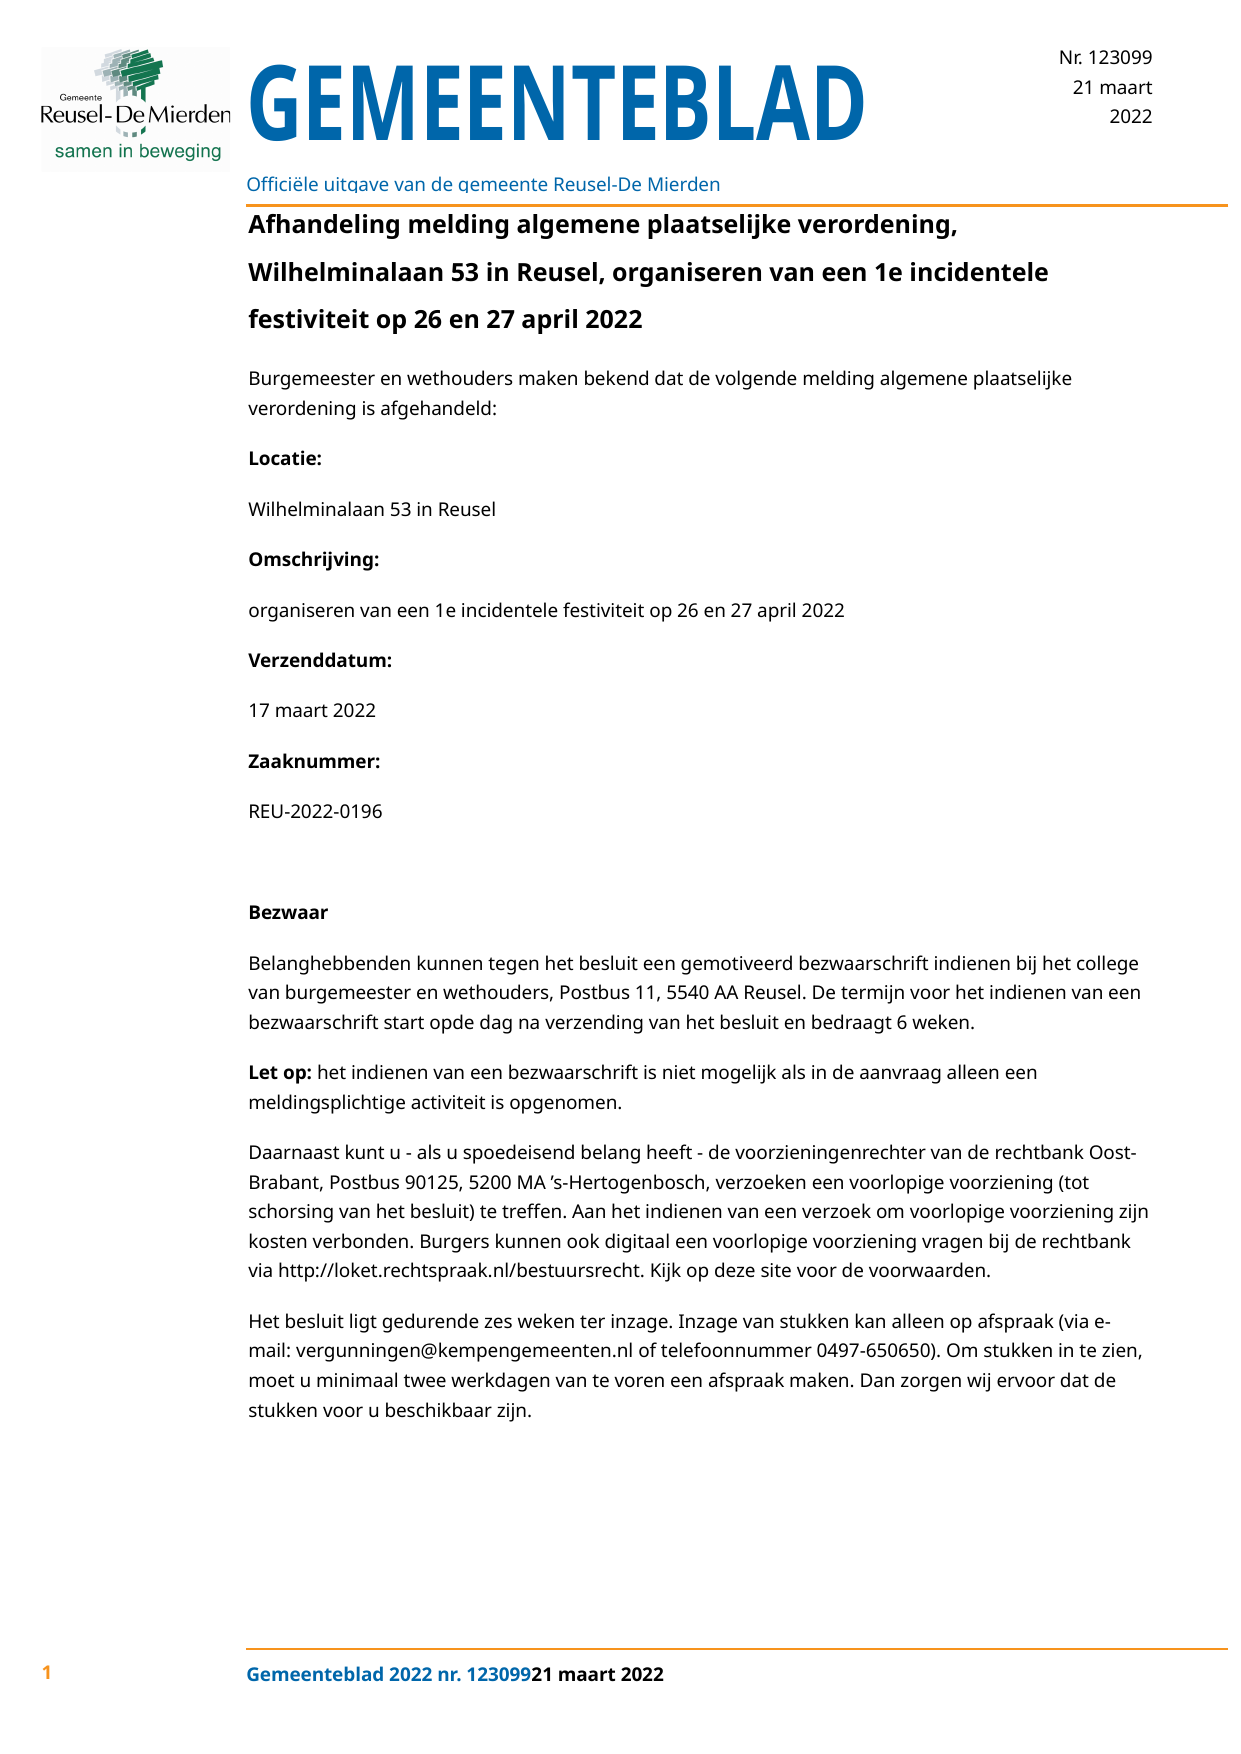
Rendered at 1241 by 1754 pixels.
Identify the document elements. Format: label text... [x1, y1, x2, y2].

picture [41, 47, 231, 172]
text Bezwaar [248, 899, 1152, 925]
text Burgemeester en wethouders maken bekend dat de volgende melding algemene plaatselijke verordening is afgehandeld: [248, 366, 1152, 421]
text 17 maart 2022 [248, 698, 1152, 723]
text Belanghebbenden kunnen tegen het besluit een gemotiveerd bezwaarschrift indienen bij het college van burgemeester en wethouders, Postbus 11, 5540 AA Reusel. De termijn voor het indienen van een bezwaarschrift start opde dag na verzending van het besluit en bedraagt 6 weken. [248, 950, 1152, 1034]
text Let op: het indienen van een bezwaarschrift is niet mogelijk als in de aanvraag alleen een meldingsplichtige activiteit is opgenomen. [248, 1059, 1152, 1114]
text Wilhelminalaan 53 in Reusel [248, 496, 1152, 522]
text Het besluit ligt gedurende zes weken ter inzage. Inzage van stukken kan alleen op afspraak (via e-mail: vergunningen@kempengemeenten.nl of telefoonnummer 0497-650650). Om stukken in te zien, moet u minimaal twee werkdagen van te voren een afspraak maken. Dan zorgen wij ervoor dat de stukken voor u beschikbaar zijn. [248, 1308, 1152, 1422]
text Zaaknummer: [248, 748, 1152, 774]
text Omschrijving: [248, 546, 1152, 572]
text Afhandeling melding algemene plaatselijke verordening, Wilhelminalaan 53 in Reusel, organiseren van een 1e incidentele festiviteit op 26 en 27 april 2022 [248, 207, 1152, 336]
text Daarnaast kunt u - als u spoedeisend belang heeft - de voorzieningenrechter van de rechtbank Oost-Brabant, Postbus 90125, 5200 MA ’s-Hertogenbosch, verzoeken een voorlopige voorziening (tot schorsing van het besluit) te treffen. Aan het indienen van een verzoek om voorlopige voorziening zijn kosten verbonden. Burgers kunnen ook digitaal een voorlopige voorziening vragen bij de rechtbank via http://loket.rechtspraak.nl/bestuursrecht. Kijk op deze site voor de voorwaarden. [248, 1139, 1152, 1283]
text Locatie: [248, 446, 1152, 471]
text organiseren van een 1e incidentele festiviteit op 26 en 27 april 2022 [248, 597, 1152, 622]
text Verzenddatum: [248, 647, 1152, 673]
text REU-2022-0196 [248, 798, 1152, 824]
